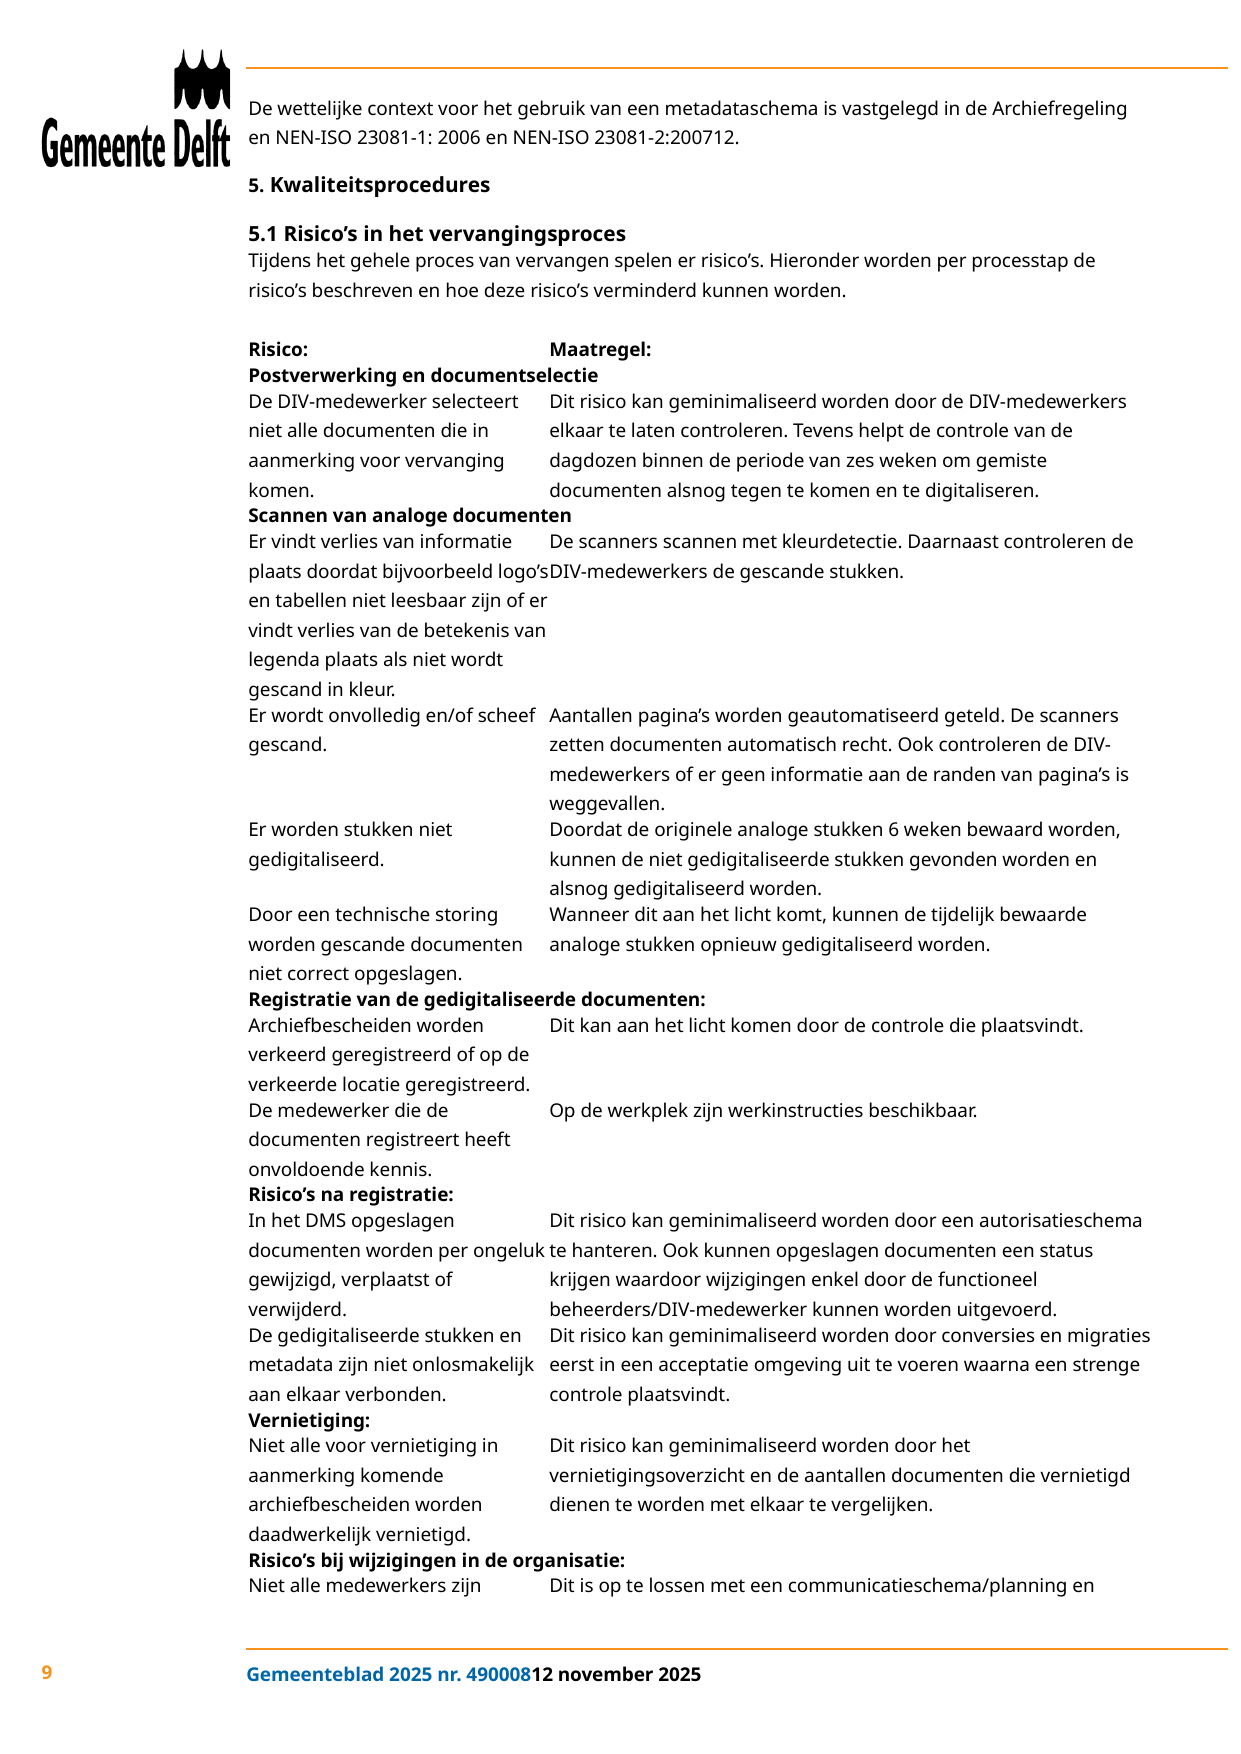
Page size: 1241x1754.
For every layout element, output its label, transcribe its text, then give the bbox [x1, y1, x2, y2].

table_cell Er worden stukken niet gedigitaliseerd. [248, 816, 549, 901]
text De wettelijke context voor het gebruik van een metadataschema is vastgelegd in de Archiefregeling en NEN-ISO 23081-1: 2006 en NEN-ISO 23081-2:200712. [248, 95, 1152, 150]
table_cell Risico’s bij wijzigingen in de organisatie: [248, 1547, 1152, 1573]
table_cell Niet alle medewerkers zijn [248, 1573, 549, 1598]
table_cell Niet alle voor vernietiging in aanmerking komende archiefbescheiden worden daadwerkelijk vernietigd. [248, 1433, 549, 1547]
table_cell De gedigitaliseerde stukken en metadata zijn niet onlosmakelijk aan elkaar verbonden. [248, 1322, 549, 1407]
table_cell Postverwerking en documentselectie [248, 362, 1152, 388]
text 5. Kwaliteitsprocedures [248, 170, 1152, 198]
table_cell Archiefbescheiden worden verkeerd geregistreerd of op de verkeerde locatie geregistreerd. [248, 1012, 549, 1097]
table_cell Er vindt verlies van informatie plaats doordat bijvoorbeeld logo’s en tabellen niet leesbaar zijn of er vindt verlies van de betekenis van legenda plaats als niet wordt gescand in kleur. [248, 528, 549, 702]
table_cell Risico’s na registratie: [248, 1182, 1152, 1207]
table_cell De scanners scannen met kleurdetectie. Daarnaast controleren de DIV-medewerkers de gescande stukken. [549, 528, 1152, 702]
table_cell Wanneer dit aan het licht komt, kunnen de tijdelijk bewaarde analoge stukken opnieuw gedigitaliseerd worden. [549, 901, 1152, 986]
table_cell Dit risico kan geminimaliseerd worden door conversies en migraties eerst in een acceptatie omgeving uit te voeren waarna een strenge controle plaatsvindt. [549, 1322, 1152, 1407]
picture [41, 47, 231, 172]
table_cell In het DMS opgeslagen documenten worden per ongeluk gewijzigd, verplaatst of verwijderd. [248, 1208, 549, 1322]
table_cell De medewerker die de documenten registreert heeft onvoldoende kennis. [248, 1097, 549, 1182]
table_cell Aantallen pagina’s worden geautomatiseerd geteld. De scanners zetten documenten automatisch recht. Ook controleren de DIV-medewerkers of er geen informatie aan de randen van pagina’s is weggevallen. [549, 702, 1152, 816]
table_cell Op de werkplek zijn werkinstructies beschikbaar. [549, 1097, 1152, 1182]
table_header Risico: [248, 337, 549, 362]
text 5.1 Risico’s in het vervangingsproces [248, 219, 1152, 248]
table_cell Door een technische storing worden gescande documenten niet correct opgeslagen. [248, 901, 549, 986]
table_cell Vernietiging: [248, 1407, 1152, 1432]
text Tijdens het gehele proces van vervangen spelen er risico’s. Hieronder worden per processtap de risico’s beschreven en hoe deze risico’s verminderd kunnen worden. [248, 248, 1152, 303]
table_cell Dit kan aan het licht komen door de controle die plaatsvindt. [549, 1012, 1152, 1097]
table_header Maatregel: [549, 337, 1152, 362]
table_cell Dit risico kan geminimaliseerd worden door het vernietigingsoverzicht en de aantallen documenten die vernietigd dienen te worden met elkaar te vergelijken. [549, 1433, 1152, 1547]
table_cell Doordat de originele analoge stukken 6 weken bewaard worden, kunnen de niet gedigitaliseerde stukken gevonden worden en alsnog gedigitaliseerd worden. [549, 816, 1152, 901]
table_cell De DIV-medewerker selecteert niet alle documenten die in aanmerking voor vervanging komen. [248, 388, 549, 502]
table_cell Dit risico kan geminimaliseerd worden door de DIV-medewerkers elkaar te laten controleren. Tevens helpt de controle van de dagdozen binnen de periode van zes weken om gemiste documenten alsnog tegen te komen en te digitaliseren. [549, 388, 1152, 502]
table_cell Er wordt onvolledig en/of scheef gescand. [248, 702, 549, 816]
table_cell Dit risico kan geminimaliseerd worden door een autorisatieschema te hanteren. Ook kunnen opgeslagen documenten een status krijgen waardoor wijzigingen enkel door de functioneel beheerders/DIV-medewerker kunnen worden uitgevoerd. [549, 1208, 1152, 1322]
table_cell Dit is op te lossen met een communicatieschema/planning en [549, 1573, 1152, 1598]
table_cell Scannen van analoge documenten [248, 503, 1152, 528]
table_cell Registratie van de gedigitaliseerde documenten: [248, 986, 1152, 1012]
